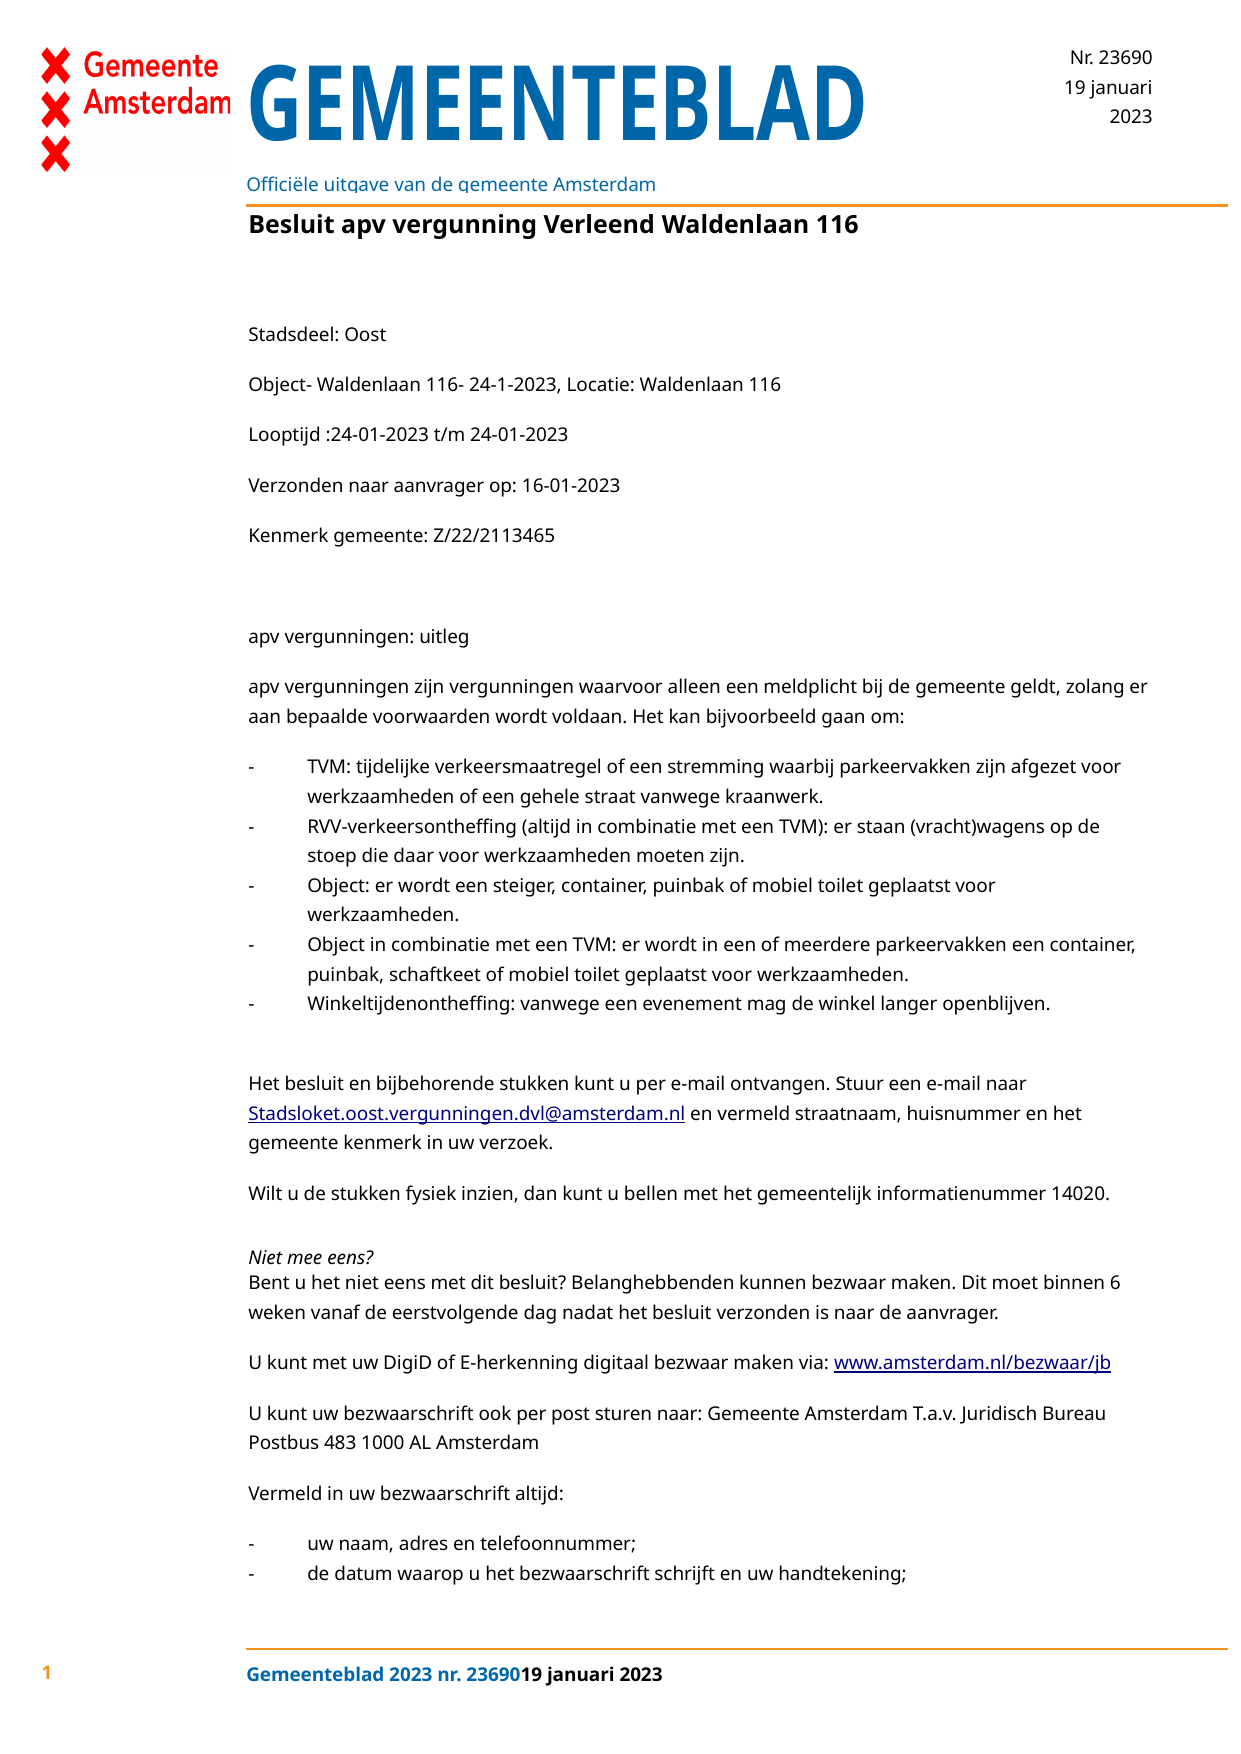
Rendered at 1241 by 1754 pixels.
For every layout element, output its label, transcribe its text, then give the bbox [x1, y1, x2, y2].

text apv vergunningen: uitleg [248, 623, 1152, 649]
list RVV-verkeersontheffing (altijd in combinatie met een TVM): er staan (vracht)wagens op de stoep die daar voor werkzaamheden moeten zijn. [248, 813, 1152, 868]
text Vermeld in uw bezwaarschrift altijd: [248, 1480, 1152, 1506]
text U kunt met uw DigiD of E-herkenning digitaal bezwaar maken via: www.amsterdam.nl/bezwaar/jb [248, 1349, 1152, 1375]
text Kenmerk gemeente: Z/22/2113465 [248, 522, 1152, 548]
text Verzonden naar aanvrager op: 16-01-2023 [248, 472, 1152, 498]
list uw naam, adres en telefoonnummer; [248, 1530, 1152, 1556]
list Winkeltijdenontheffing: vanwege een evenement mag de winkel langer openblijven. [248, 990, 1152, 1016]
text Niet mee eens? [248, 1244, 1152, 1269]
text Object- Waldenlaan 116- 24-1-2023, Locatie: Waldenlaan 116 [248, 371, 1152, 397]
text Stadsdeel: Oost [248, 321, 1152, 346]
text Looptijd :24-01-2023 t/m 24-01-2023 [248, 422, 1152, 447]
list Object: er wordt een steiger, container, puinbak of mobiel toilet geplaatst voor werkzaamheden. [248, 872, 1152, 927]
text Het besluit en bijbehorende stukken kunt u per e-mail ontvangen. Stuur een e-mail naar Stadsloket.oost.vergunningen.dvl@amsterdam.nl en vermeld straatnaam, huisnummer en het gemeente kenmerk in uw verzoek. [248, 1070, 1152, 1155]
list de datum waarop u het bezwaarschrift schrijft en uw handtekening; [248, 1560, 1152, 1586]
picture [41, 47, 231, 172]
text Besluit apv vergunning Verleend Waldenlaan 116 [248, 207, 1152, 241]
text Bent u het niet eens met dit besluit? Belanghebbenden kunnen bezwaar maken. Dit moet binnen 6 weken vanaf de eerstvolgende dag nadat het besluit verzonden is naar de aanvrager. [248, 1269, 1152, 1325]
text U kunt uw bezwaarschrift ook per post sturen naar: Gemeente Amsterdam T.a.v. Juridisch Bureau Postbus 483 1000 AL Amsterdam [248, 1400, 1152, 1455]
text apv vergunningen zijn vergunningen waarvoor alleen een meldplicht bij de gemeente geldt, zolang er aan bepaalde voorwaarden wordt voldaan. Het kan bijvoorbeeld gaan om: [248, 674, 1152, 729]
list TVM: tijdelijke verkeersmaatregel of een stremming waarbij parkeervakken zijn afgezet voor werkzaamheden of een gehele straat vanwege kraanwerk. [248, 754, 1152, 809]
text Wilt u de stukken fysiek inzien, dan kunt u bellen met het gemeentelijk informatienummer 14020. [248, 1180, 1152, 1206]
list Object in combinatie met een TVM: er wordt in een of meerdere parkeervakken een container, puinbak, schaftkeet of mobiel toilet geplaatst voor werkzaamheden. [248, 931, 1152, 986]
